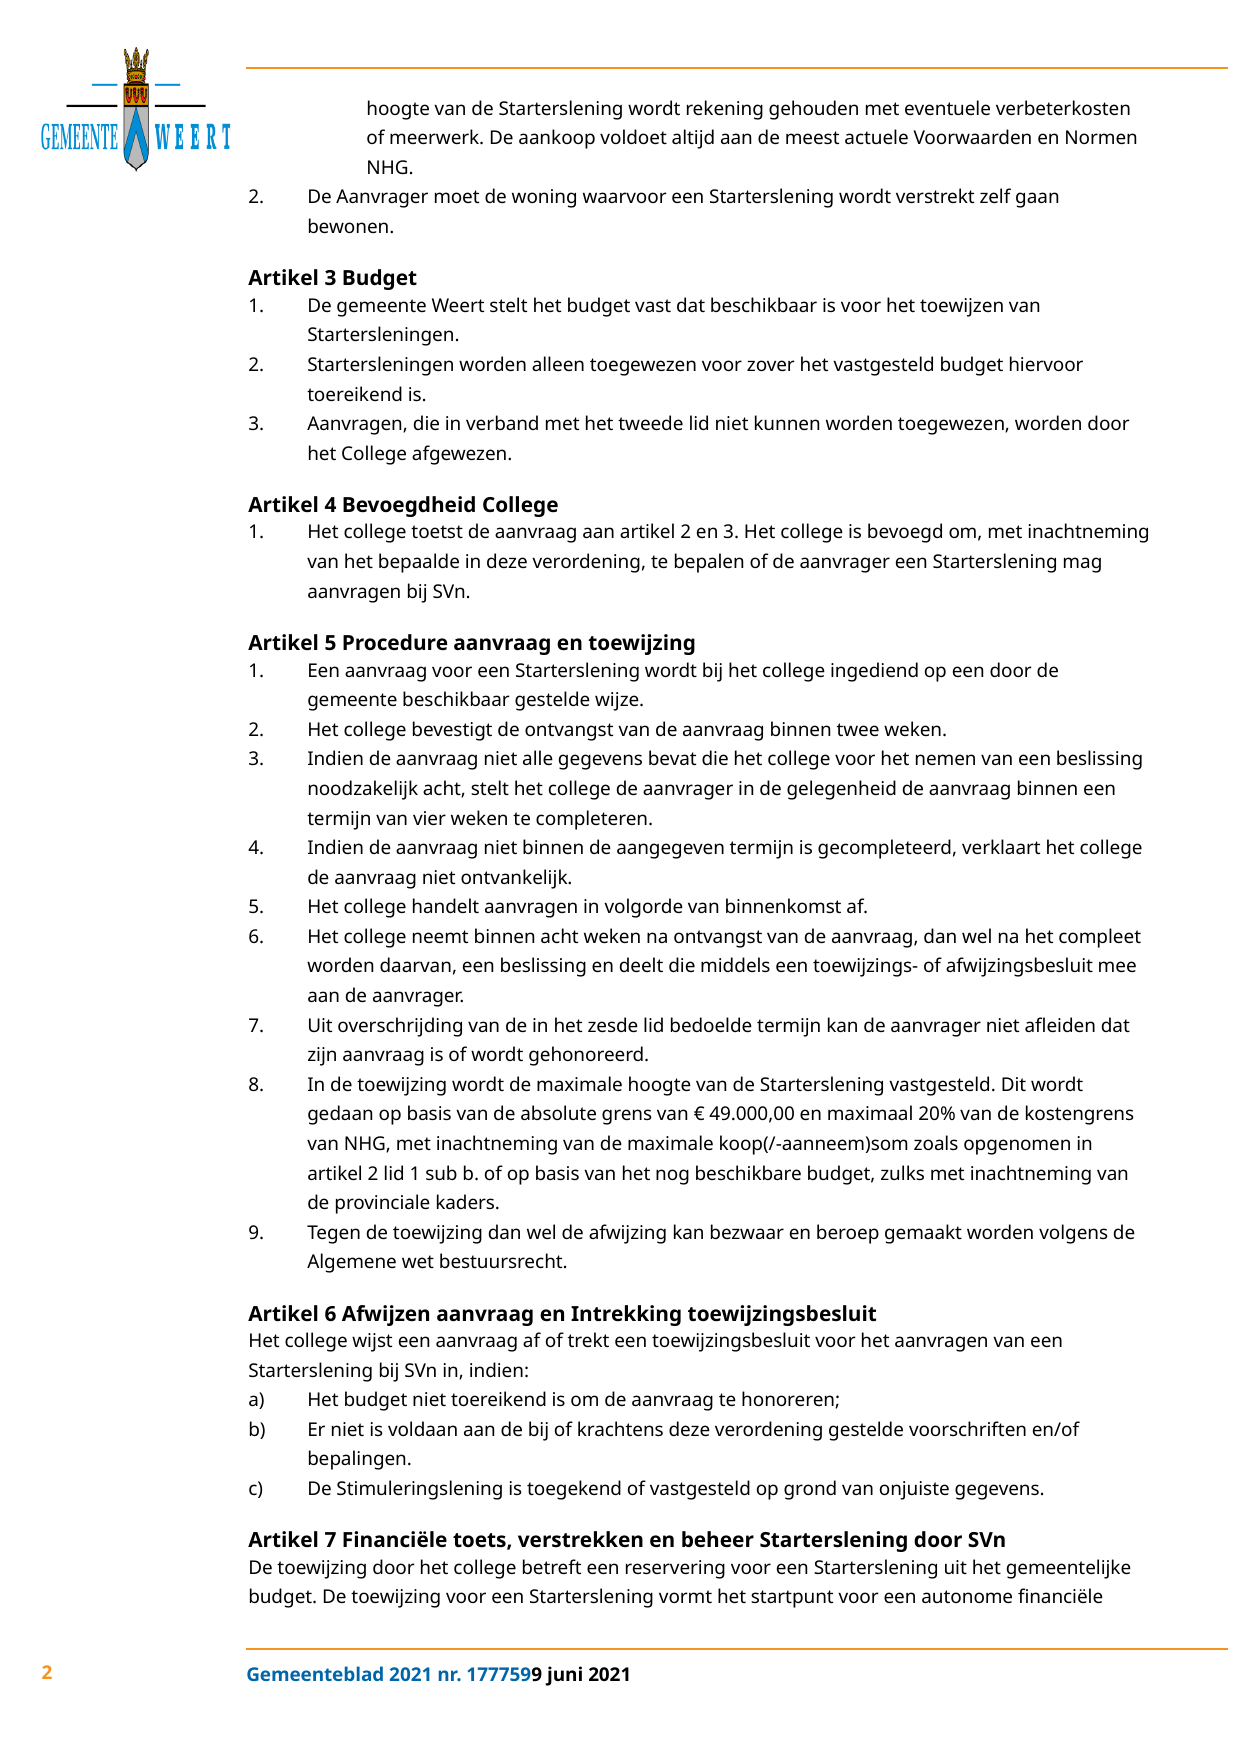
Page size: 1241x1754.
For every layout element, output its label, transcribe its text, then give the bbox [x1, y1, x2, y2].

picture [41, 47, 231, 172]
list Tegen de toewijzing dan wel de afwijzing kan bezwaar en beroep gemaakt worden volgens de Algemene wet bestuursrecht. [248, 1219, 1152, 1274]
list hoogte van de Starterslening wordt rekening gehouden met eventuele verbeterkosten of meerwerk. De aankoop voldoet altijd aan de meest actuele Voorwaarden en Normen NHG. [307, 95, 1152, 180]
list Het college neemt binnen acht weken na ontvangst van de aanvraag, dan wel na het compleet worden daarvan, een beslissing en deelt die middels een toewijzings‐ of afwijzingsbesluit mee aan de aanvrager. [248, 923, 1152, 1008]
list Indien de aanvraag niet binnen de aangegeven termijn is gecompleteerd, verklaart het college de aanvraag niet ontvankelijk. [248, 834, 1152, 889]
list Het college handelt aanvragen in volgorde van binnenkomst af. [248, 893, 1152, 919]
list Indien de aanvraag niet alle gegevens bevat die het college voor het nemen van een beslissing noodzakelijk acht, stelt het college de aanvrager in de gelegenheid de aanvraag binnen een termijn van vier weken te completeren. [248, 746, 1152, 830]
text Artikel 6 Afwijzen aanvraag en Intrekking toewijzingsbesluit [248, 1299, 1152, 1327]
list De Aanvrager moet de woning waarvoor een Starterslening wordt verstrekt zelf gaan bewonen. [248, 183, 1152, 239]
text Artikel 7 Financiële toets, verstrekken en beheer Starterslening door SVn [248, 1526, 1152, 1554]
list Aanvragen, die in verband met het tweede lid niet kunnen worden toegewezen, worden door het College afgewezen. [248, 410, 1152, 466]
list De Stimuleringslening is toegekend of vastgesteld op grond van onjuiste gegevens. [248, 1475, 1152, 1501]
text Artikel 5 Procedure aanvraag en toewijzing [248, 628, 1152, 657]
list Er niet is voldaan aan de bij of krachtens deze verordening gestelde voorschriften en/of bepalingen. [248, 1416, 1152, 1471]
list Uit overschrijding van de in het zesde lid bedoelde termijn kan de aanvrager niet afleiden dat zijn aanvraag is of wordt gehonoreerd. [248, 1012, 1152, 1067]
text Artikel 3 Budget [248, 263, 1152, 292]
text Artikel 4 Bevoegdheid College [248, 490, 1152, 519]
text Het college wijst een aanvraag af of trekt een toewijzingsbesluit voor het aanvragen van een Starterslening bij SVn in, indien: [248, 1327, 1152, 1383]
list In de toewijzing wordt de maximale hoogte van de Starterslening vastgesteld. Dit wordt gedaan op basis van de absolute grens van € 49.000,00 en maximaal 20% van de kostengrens van NHG, met inachtneming van de maximale koop(/-aanneem)som zoals opgenomen in artikel 2 lid 1 sub b. of op basis van het nog beschikbare budget, zulks met inachtneming van de provinciale kaders. [248, 1071, 1152, 1215]
list De gemeente Weert stelt het budget vast dat beschikbaar is voor het toewijzen van Startersleningen. [248, 292, 1152, 347]
list Het college bevestigt de ontvangst van de aanvraag binnen twee weken. [248, 716, 1152, 742]
list Een aanvraag voor een Starterslening wordt bij het college ingediend op een door de gemeente beschikbaar gestelde wijze. [248, 657, 1152, 712]
list Het budget niet toereikend is om de aanvraag te honoreren; [248, 1386, 1152, 1412]
text De toewijzing door het college betreft een reservering voor een Starterslening uit het gemeentelijke budget. De toewijzing voor een Starterslening vormt het startpunt voor een autonome financiële [248, 1554, 1152, 1609]
list Het college toetst de aanvraag aan artikel 2 en 3. Het college is bevoegd om, met inachtneming van het bepaalde in deze verordening, te bepalen of de aanvrager een Starterslening mag aanvragen bij SVn. [248, 519, 1152, 604]
list Startersleningen worden alleen toegewezen voor zover het vastgesteld budget hiervoor toereikend is. [248, 351, 1152, 406]
